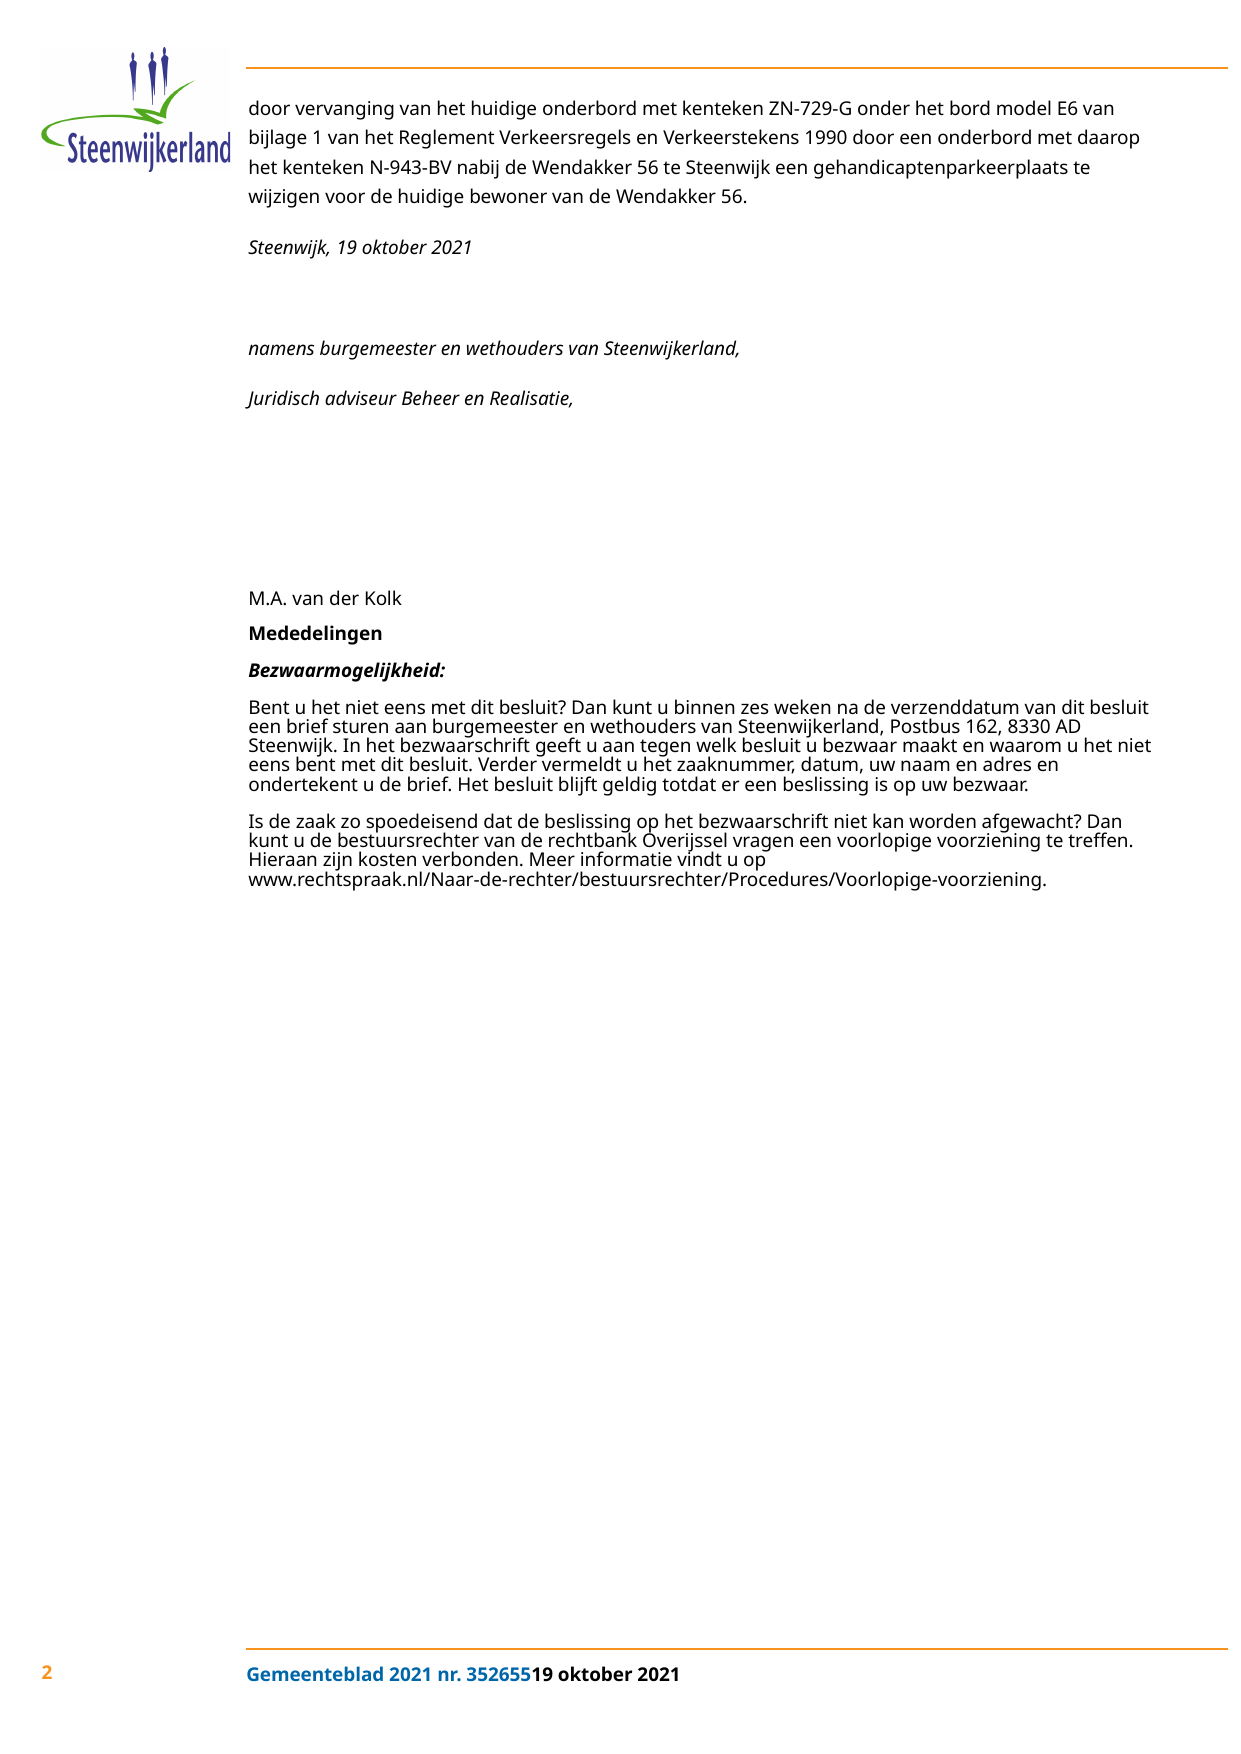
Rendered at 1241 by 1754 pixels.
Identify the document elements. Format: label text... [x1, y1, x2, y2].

text door vervanging van het huidige onderbord met kenteken ZN-729-G onder het bord model E6 van bijlage 1 van het Reglement Verkeersregels en Verkeerstekens 1990 door een onderbord met daarop het kenteken N-943-BV nabij de Wendakker 56 te Steenwijk een gehandicaptenparkeerplaats te wijzigen voor de huidige bewoner van de Wendakker 56. [248, 95, 1152, 209]
text M.A. van der Kolk [248, 585, 1152, 611]
text namens burgemeester en wethouders van Steenwijkerland, [248, 335, 1152, 361]
picture [41, 47, 231, 172]
text Mededelingen [248, 625, 1152, 644]
text Is de zaak zo spoedeisend dat de beslissing op het bezwaarschrift niet kan worden afgewacht? Dan kunt u de bestuursrechter van de rechtbank Overijssel vragen een voorlopige voorziening te treffen. Hieraan zijn kosten verbonden. Meer informatie vindt u op www.rechtspraak.nl/Naar-de-rechter/bestuursrechter/Procedures/Voorlopige-voorziening. [248, 813, 1152, 890]
text Steenwijk, 19 oktober 2021 [248, 234, 1152, 260]
text Bezwaarmogelijkheid: [248, 662, 1152, 681]
text Bent u het niet eens met dit besluit? Dan kunt u binnen zes weken na de verzenddatum van dit besluit een brief sturen aan burgemeester en wethouders van Steenwijkerland, Postbus 162, 8330 AD Steenwijk. In het bezwaarschrift geeft u aan tegen welk besluit u bezwaar maakt en waarom u het niet eens bent met dit besluit. Verder vermeldt u het zaaknummer, datum, uw naam en adres en ondertekent u de brief. Het besluit blijft geldig totdat er een beslissing is op uw bezwaar. [248, 699, 1152, 795]
text Juridisch adviseur Beheer en Realisatie, [248, 385, 1152, 411]
